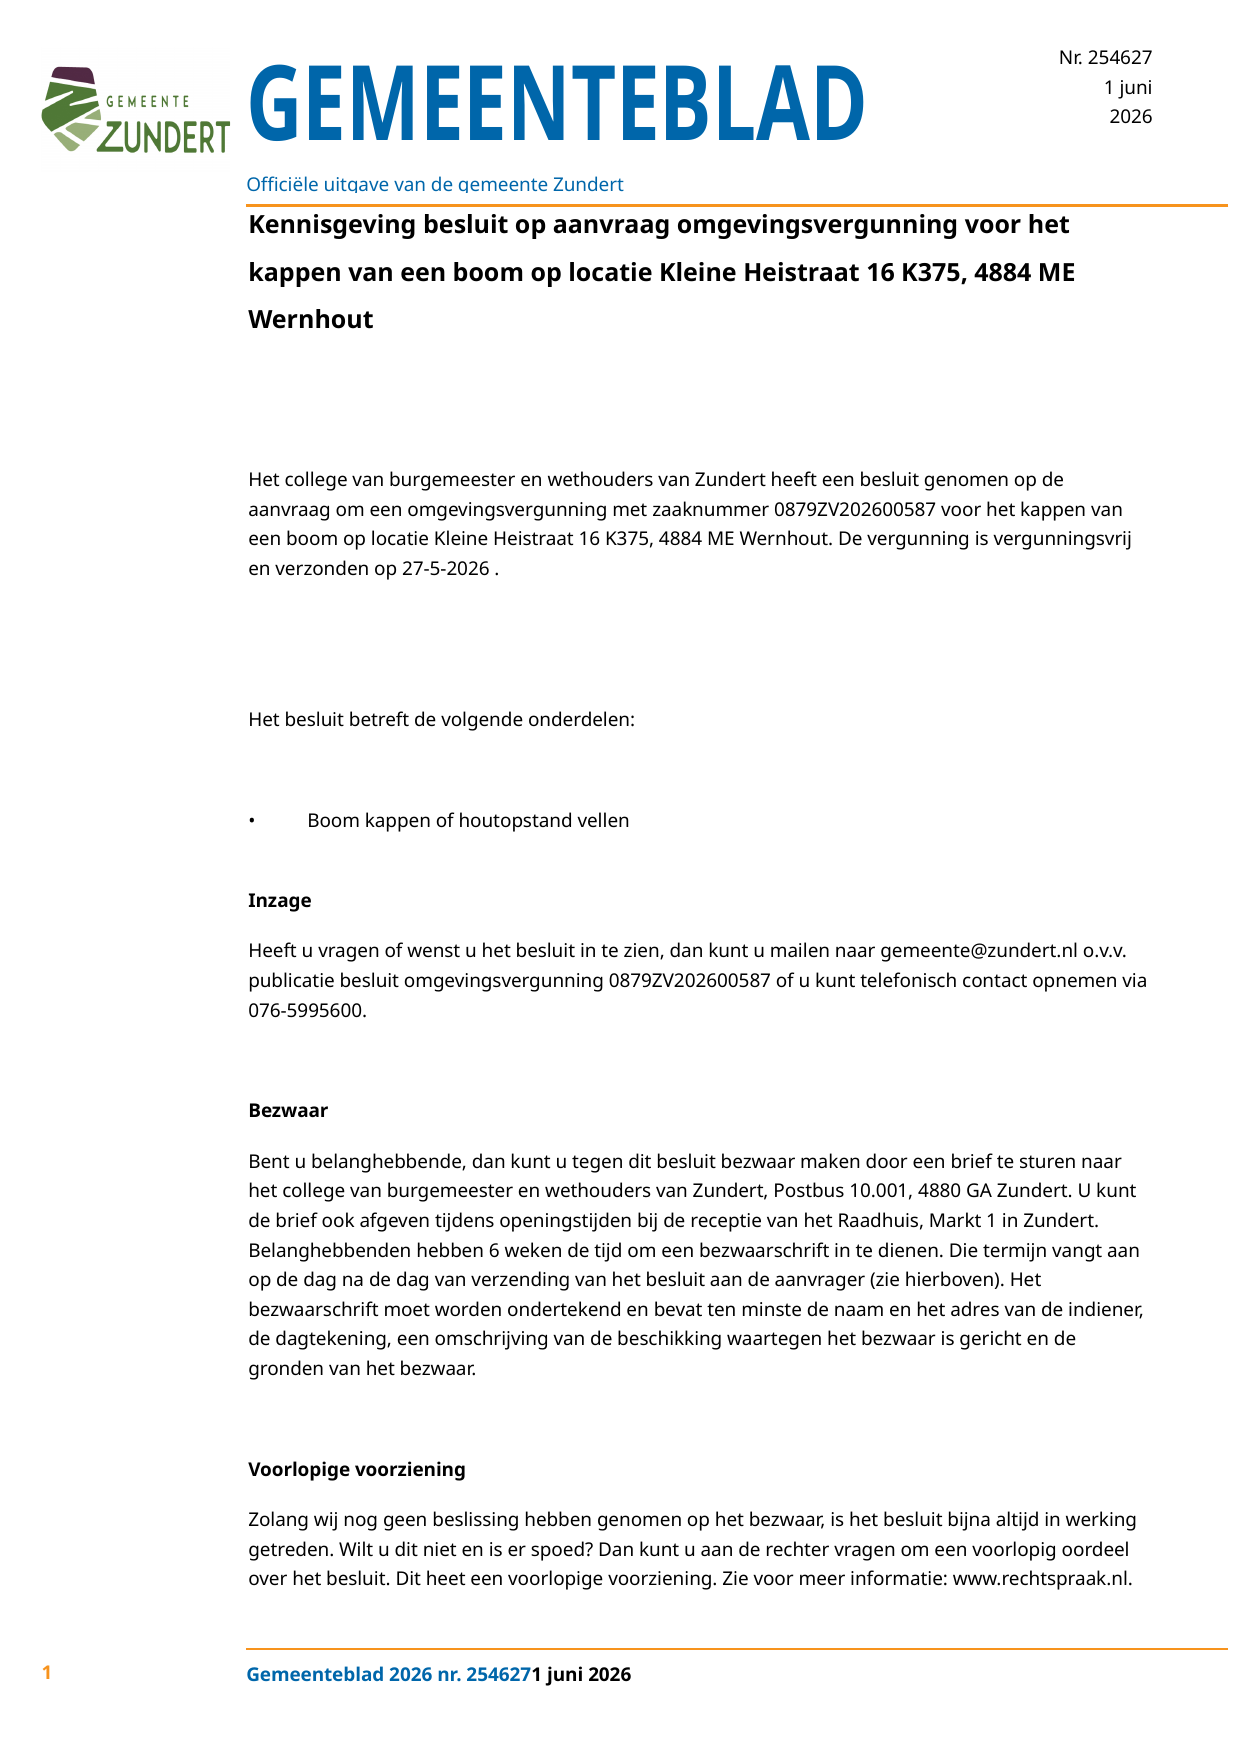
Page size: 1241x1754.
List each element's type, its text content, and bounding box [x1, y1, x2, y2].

text Bent u belanghebbende, dan kunt u tegen dit besluit bezwaar maken door een brief te sturen naar het college van burgemeester en wethouders van Zundert, Postbus 10.001, 4880 GA Zundert. U kunt de brief ook afgeven tijdens openingstijden bij de receptie van het Raadhuis, Markt 1 in Zundert. Belanghebbenden hebben 6 weken de tijd om een bezwaarschrift in te dienen. Die termijn vangt aan op de dag na de dag van verzending van het besluit aan de aanvrager (zie hierboven). Het bezwaarschrift moet worden ondertekend en bevat ten minste de naam en het adres van de indiener, de dagtekening, een omschrijving van de beschikking waartegen het bezwaar is gericht en de gronden van het bezwaar. [248, 1148, 1152, 1381]
text Het college van burgemeester en wethouders van Zundert heeft een besluit genomen op de aanvraag om een omgevingsvergunning met zaaknummer 0879ZV202600587 voor het kappen van een boom op locatie Kleine Heistraat 16 K375, 4884 ME Wernhout. De vergunning is vergunningsvrij en verzonden op 27-5-2026 . [248, 466, 1152, 581]
text Het besluit betreft de volgende onderdelen: [248, 706, 1152, 732]
picture [41, 47, 231, 172]
text Zolang wij nog geen beslissing hebben genomen op het bezwaar, is het besluit bijna altijd in werking getreden. Wilt u dit niet en is er spoed? Dan kunt u aan de rechter vragen om een voorlopig oordeel over het besluit. Dit heet een voorlopige voorziening. Zie voor meer informatie: www.rechtspraak.nl. [248, 1506, 1152, 1591]
list Boom kappen of houtopstand vellen [248, 807, 1152, 833]
text Inzage [248, 887, 1152, 913]
text Bezwaar [248, 1098, 1152, 1123]
text Kennisgeving besluit op aanvraag omgevingsvergunning voor het kappen van een boom op locatie Kleine Heistraat 16 K375, 4884 ME Wernhout [248, 207, 1152, 336]
text Heeft u vragen of wenst u het besluit in te zien, dan kunt u mailen naar gemeente@zundert.nl o.v.v. publicatie besluit omgevingsvergunning 0879ZV202600587 of u kunt telefonisch contact opnemen via 076-5995600. [248, 938, 1152, 1022]
text Voorlopige voorziening [248, 1456, 1152, 1482]
